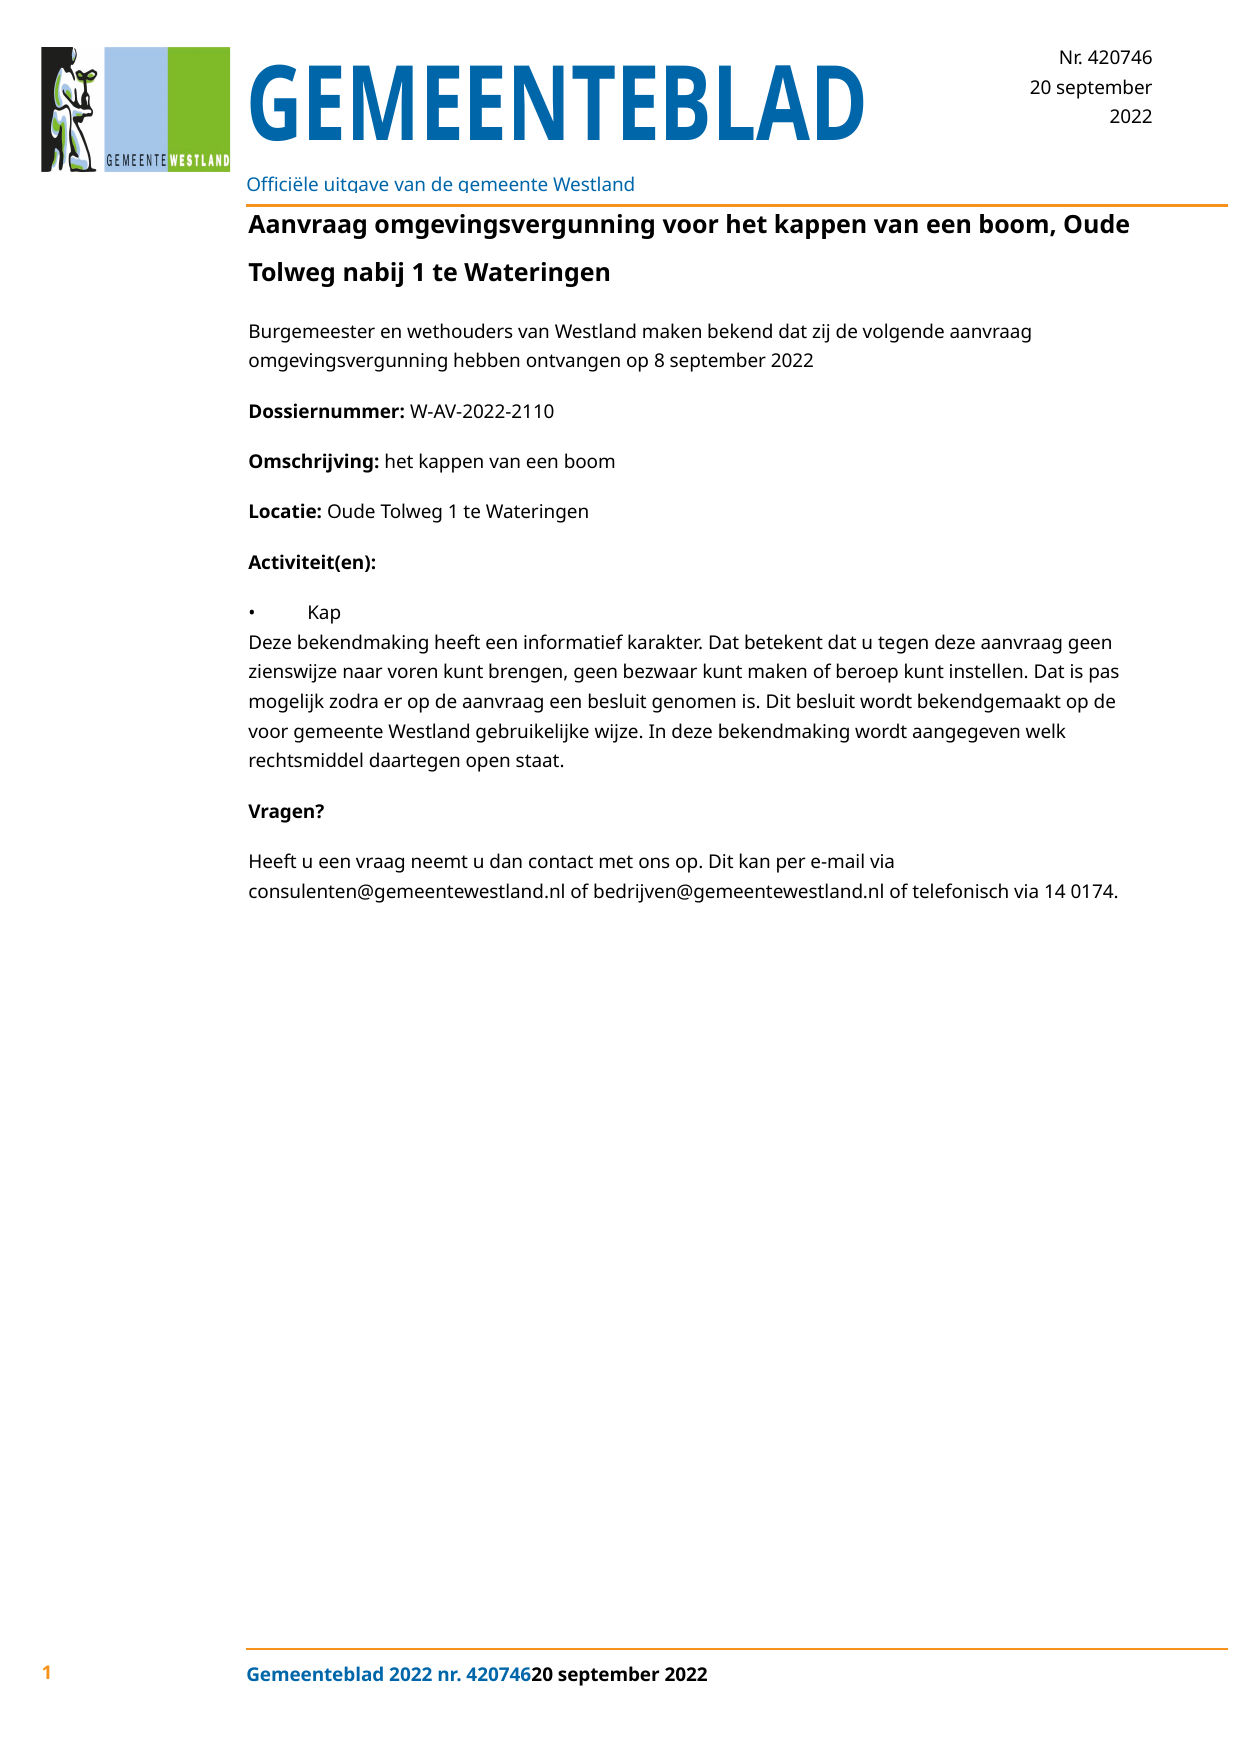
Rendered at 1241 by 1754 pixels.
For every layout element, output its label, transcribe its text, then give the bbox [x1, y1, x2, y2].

list Kap [248, 599, 1152, 625]
text Locatie: Oude Tolweg 1 te Wateringen [248, 499, 1152, 524]
text Burgemeester en wethouders van Westland maken bekend dat zij de volgende aanvraag omgevingsvergunning hebben ontvangen op 8 september 2022 [248, 318, 1152, 373]
text Omschrijving: het kappen van een boom [248, 448, 1152, 474]
text Heeft u een vraag neemt u dan contact met ons op. Dit kan per e-mail via consulenten@gemeentewestland.nl of bedrijven@gemeentewestland.nl of telefonisch via 14 0174. [248, 848, 1152, 904]
text Vragen? [248, 798, 1152, 824]
picture [41, 47, 231, 172]
text Activiteit(en): [248, 549, 1152, 575]
text Dossiernummer: W-AV-2022-2110 [248, 398, 1152, 424]
text Deze bekendmaking heeft een informatief karakter. Dat betekent dat u tegen deze aanvraag geen zienswijze naar voren kunt brengen, geen bezwaar kunt maken of beroep kunt instellen. Dat is pas mogelijk zodra er op de aanvraag een besluit genomen is. Dit besluit wordt bekendgemaakt op de voor gemeente Westland gebruikelijke wijze. In deze bekendmaking wordt aangegeven welk rechtsmiddel daartegen open staat. [248, 629, 1152, 773]
text Aanvraag omgevingsvergunning voor het kappen van een boom, Oude Tolweg nabij 1 te Wateringen [248, 207, 1152, 288]
